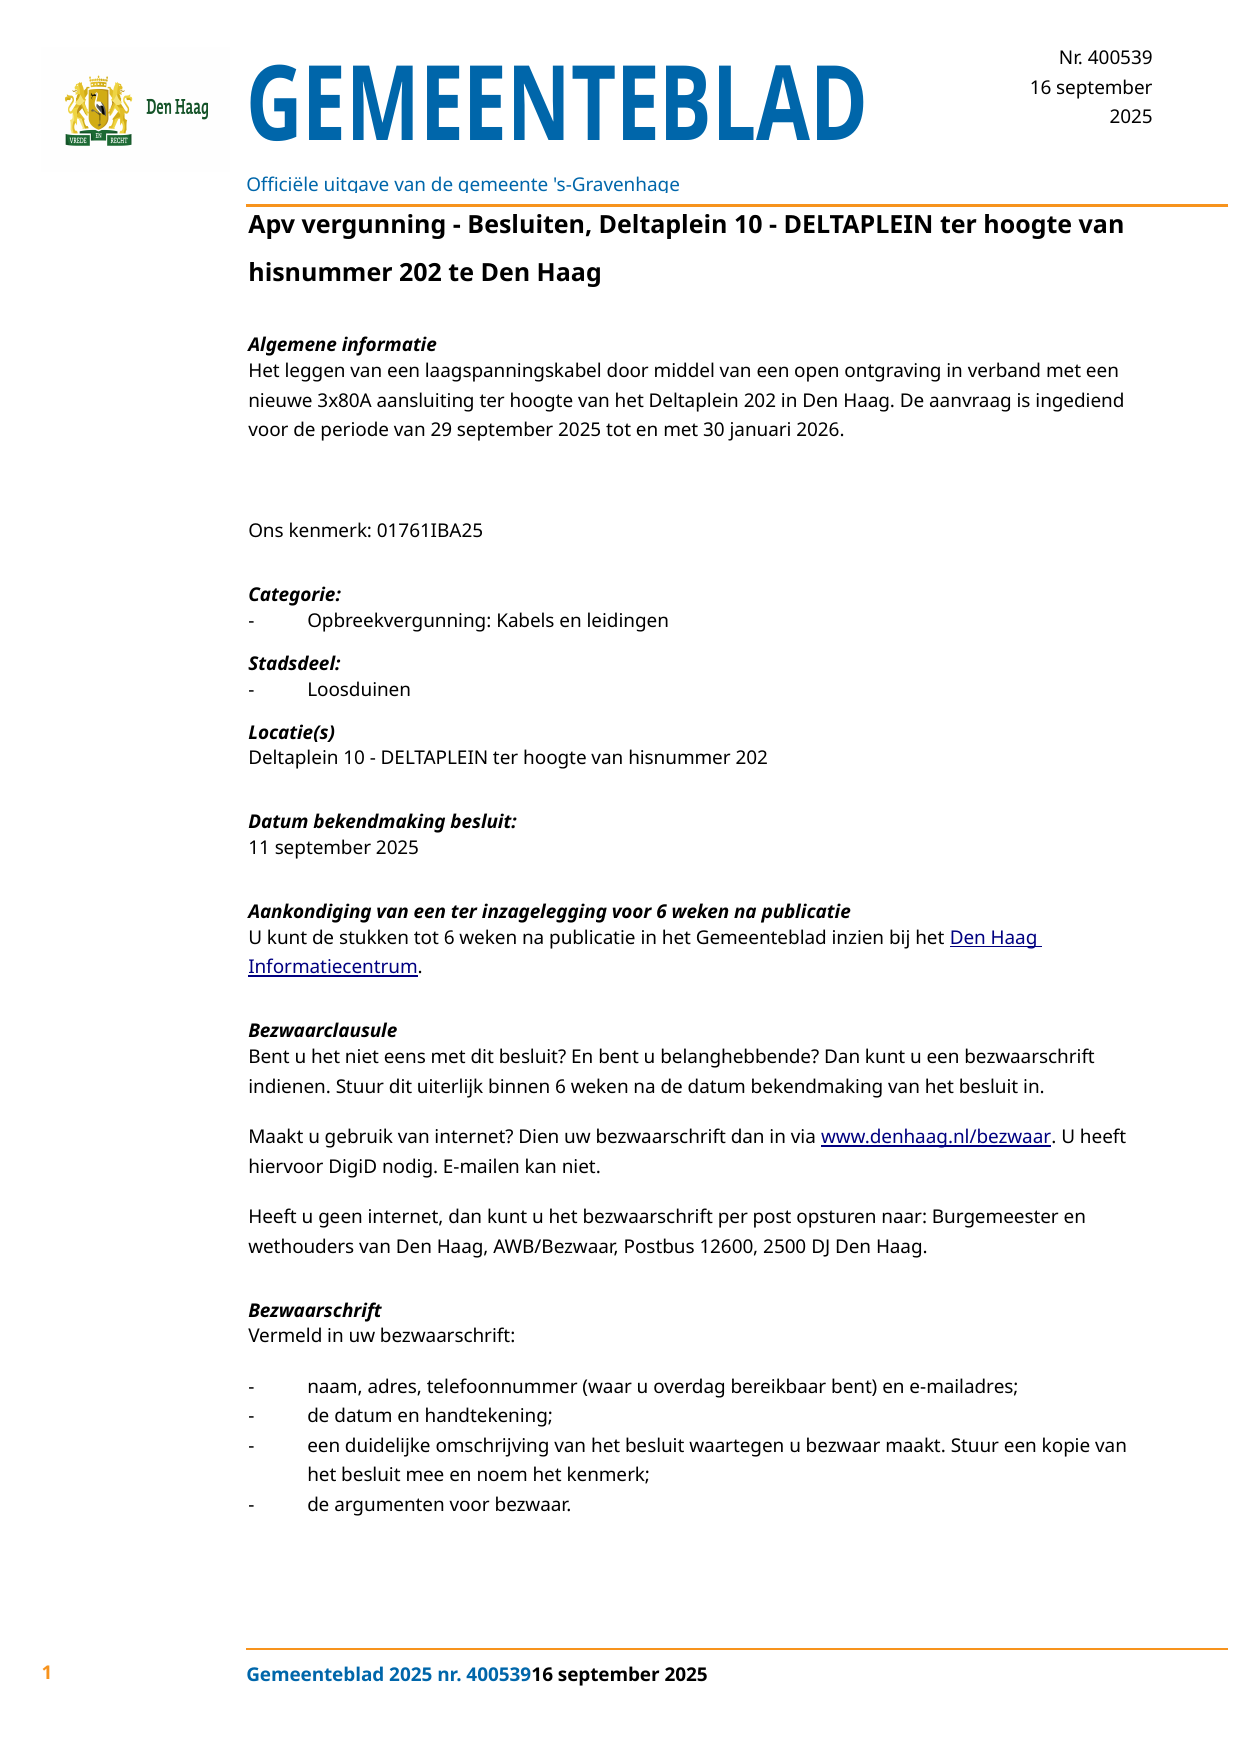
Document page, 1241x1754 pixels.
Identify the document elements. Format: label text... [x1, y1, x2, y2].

list de argumenten voor bezwaar. [248, 1491, 1152, 1517]
text Locatie(s) [248, 719, 1152, 744]
text Categorie: [248, 581, 1152, 607]
list een duidelijke omschrijving van het besluit waartegen u bezwaar maakt. Stuur een kopie van het besluit mee en noem het kenmerk; [248, 1432, 1152, 1487]
text Bent u het niet eens met dit besluit? En bent u belanghebbende? Dan kunt u een bezwaarschrift indienen. Stuur dit uiterlijk binnen 6 weken na de datum bekendmaking van het besluit in. [248, 1043, 1152, 1098]
text Apv vergunning - Besluiten, Deltaplein 10 - DELTAPLEIN ter hoogte van hisnummer 202 te Den Haag [248, 207, 1152, 288]
text Maakt u gebruik van internet? Dien uw bezwaarschrift dan in via www.denhaag.nl/bezwaar. U heeft hiervoor DigiD nodig. E-mailen kan niet. [248, 1123, 1152, 1178]
picture [41, 47, 231, 172]
text Bezwaarschrift [248, 1297, 1152, 1322]
list naam, adres, telefoonnummer (waar u overdag bereikbaar bent) en e-mailadres; [248, 1373, 1152, 1399]
list de datum en handtekening; [248, 1402, 1152, 1428]
text Bezwaarclausule [248, 1017, 1152, 1043]
text Heeft u geen internet, dan kunt u het bezwaarschrift per post opsturen naar: Burgemeester en wethouders van Den Haag, AWB/Bezwaar, Postbus 12600, 2500 DJ Den Haag. [248, 1203, 1152, 1258]
text Het leggen van een laagspanningskabel door middel van een open ontgraving in verband met een nieuwe 3x80A aansluiting ter hoogte van het Deltaplein 202 in Den Haag. De aanvraag is ingediend voor de periode van 29 september 2025 tot en met 30 januari 2026. [248, 357, 1152, 442]
text U kunt de stukken tot 6 weken na publicatie in het Gemeenteblad inzien bij het Den Haag Informatiecentrum. [248, 924, 1152, 979]
text Datum bekendmaking besluit: [248, 808, 1152, 834]
text Algemene informatie [248, 331, 1152, 357]
text Aankondiging van een ter inzagelegging voor 6 weken na publicatie [248, 898, 1152, 924]
text Ons kenmerk: 01761IBA25 [248, 517, 1152, 543]
text 11 september 2025 [248, 834, 1152, 860]
text Vermeld in uw bezwaarschrift: [248, 1322, 1152, 1348]
text Stadsdeel: [248, 650, 1152, 676]
list Loosduinen [248, 676, 1152, 701]
list Opbreekvergunning: Kabels en leidingen [248, 607, 1152, 633]
text Deltaplein 10 - DELTAPLEIN ter hoogte van hisnummer 202 [248, 744, 1152, 770]
